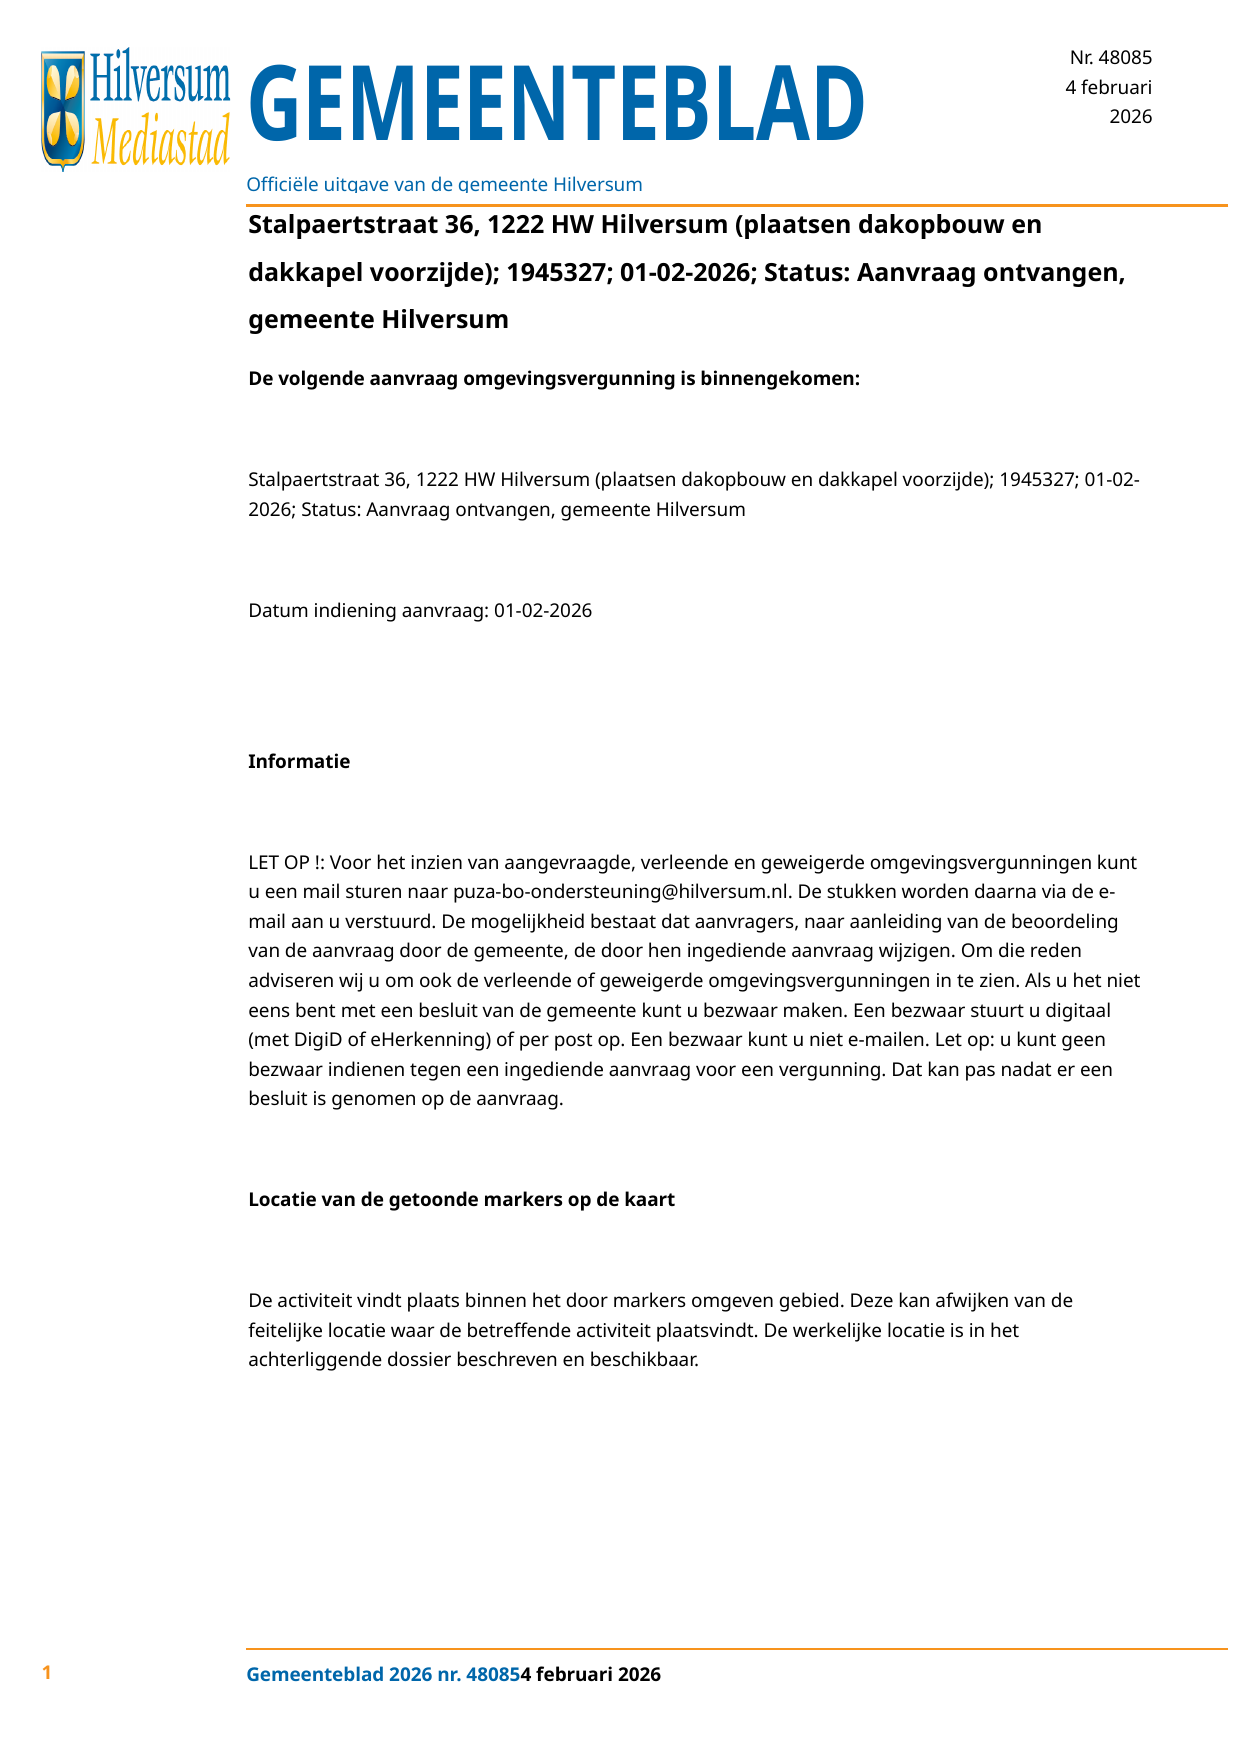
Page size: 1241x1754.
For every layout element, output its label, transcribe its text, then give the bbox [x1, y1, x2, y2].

text Informatie [248, 748, 1152, 774]
text De volgende aanvraag omgevingsvergunning is binnengekomen: [248, 366, 1152, 391]
text Locatie van de getoonde markers op de kaart [248, 1186, 1152, 1212]
text LET OP !: Voor het inzien van aangevraagde, verleende en geweigerde omgevingsvergunningen kunt u een mail sturen naar puza-bo-ondersteuning@hilversum.nl. De stukken worden daarna via de e-mail aan u verstuurd. De mogelijkheid bestaat dat aanvragers, naar aanleiding van de beoordeling van de aanvraag door de gemeente, de door hen ingediende aanvraag wijzigen. Om die reden adviseren wij u om ook de verleende of geweigerde omgevingsvergunningen in te zien. Als u het niet eens bent met een besluit van de gemeente kunt u bezwaar maken. Een bezwaar stuurt u digitaal (met DigiD of eHerkenning) of per post op. Een bezwaar kunt u niet e-mailen. Let op: u kunt geen bezwaar indienen tegen een ingediende aanvraag voor een vergunning. Dat kan pas nadat er een besluit is genomen op de aanvraag. [248, 849, 1152, 1111]
text Datum indiening aanvraag: 01-02-2026 [248, 597, 1152, 622]
picture [41, 47, 231, 172]
text Stalpaertstraat 36, 1222 HW Hilversum (plaatsen dakopbouw en dakkapel voorzijde); 1945327; 01-02-2026; Status: Aanvraag ontvangen, gemeente Hilversum [248, 207, 1152, 336]
text De activiteit vindt plaats binnen het door markers omgeven gebied. Deze kan afwijken van de feitelijke locatie waar de betreffende activiteit plaatsvindt. De werkelijke locatie is in het achterliggende dossier beschreven en beschikbaar. [248, 1287, 1152, 1372]
text Stalpaertstraat 36, 1222 HW Hilversum (plaatsen dakopbouw en dakkapel voorzijde); 1945327; 01-02-2026; Status: Aanvraag ontvangen, gemeente Hilversum [248, 466, 1152, 522]
